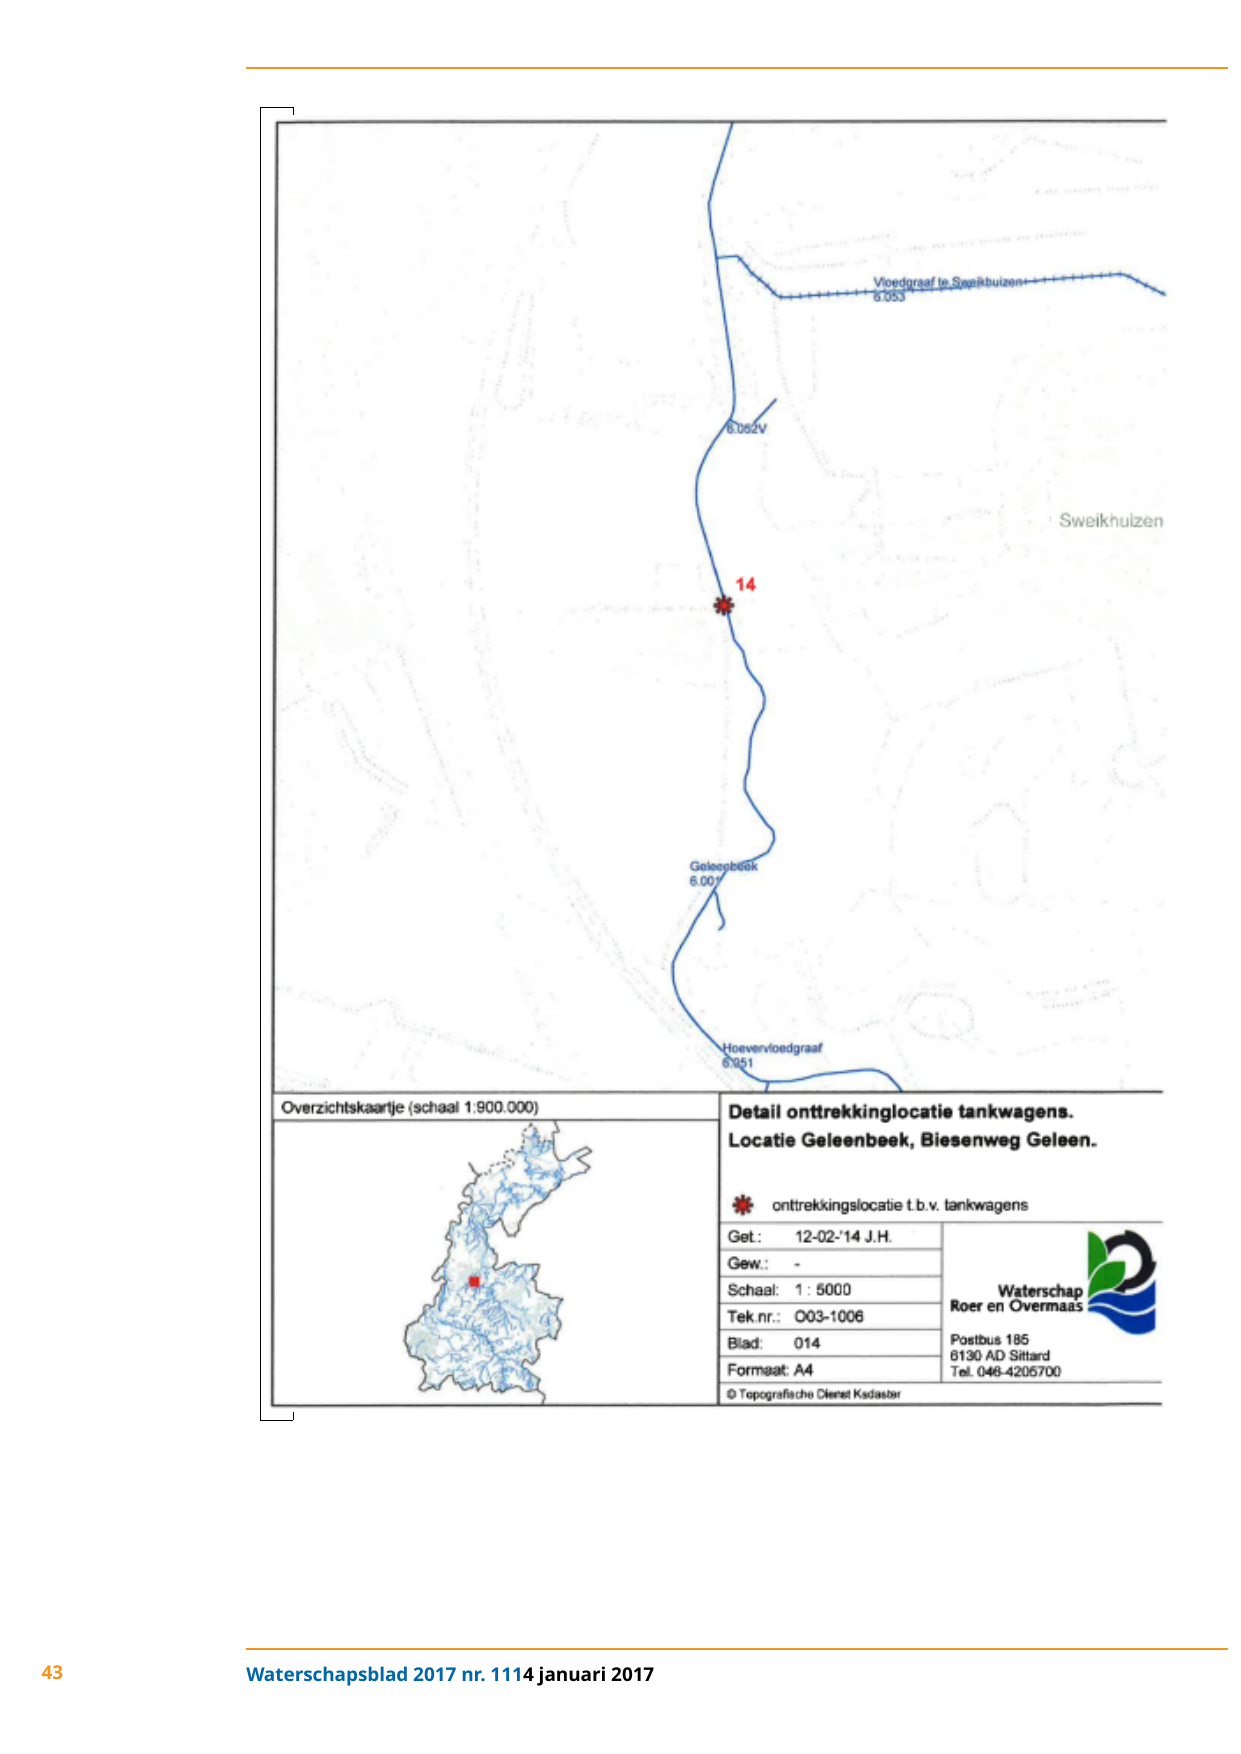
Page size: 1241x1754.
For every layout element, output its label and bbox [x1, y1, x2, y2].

picture [41, 47, 231, 172]
picture [268, 115, 1173, 1412]
